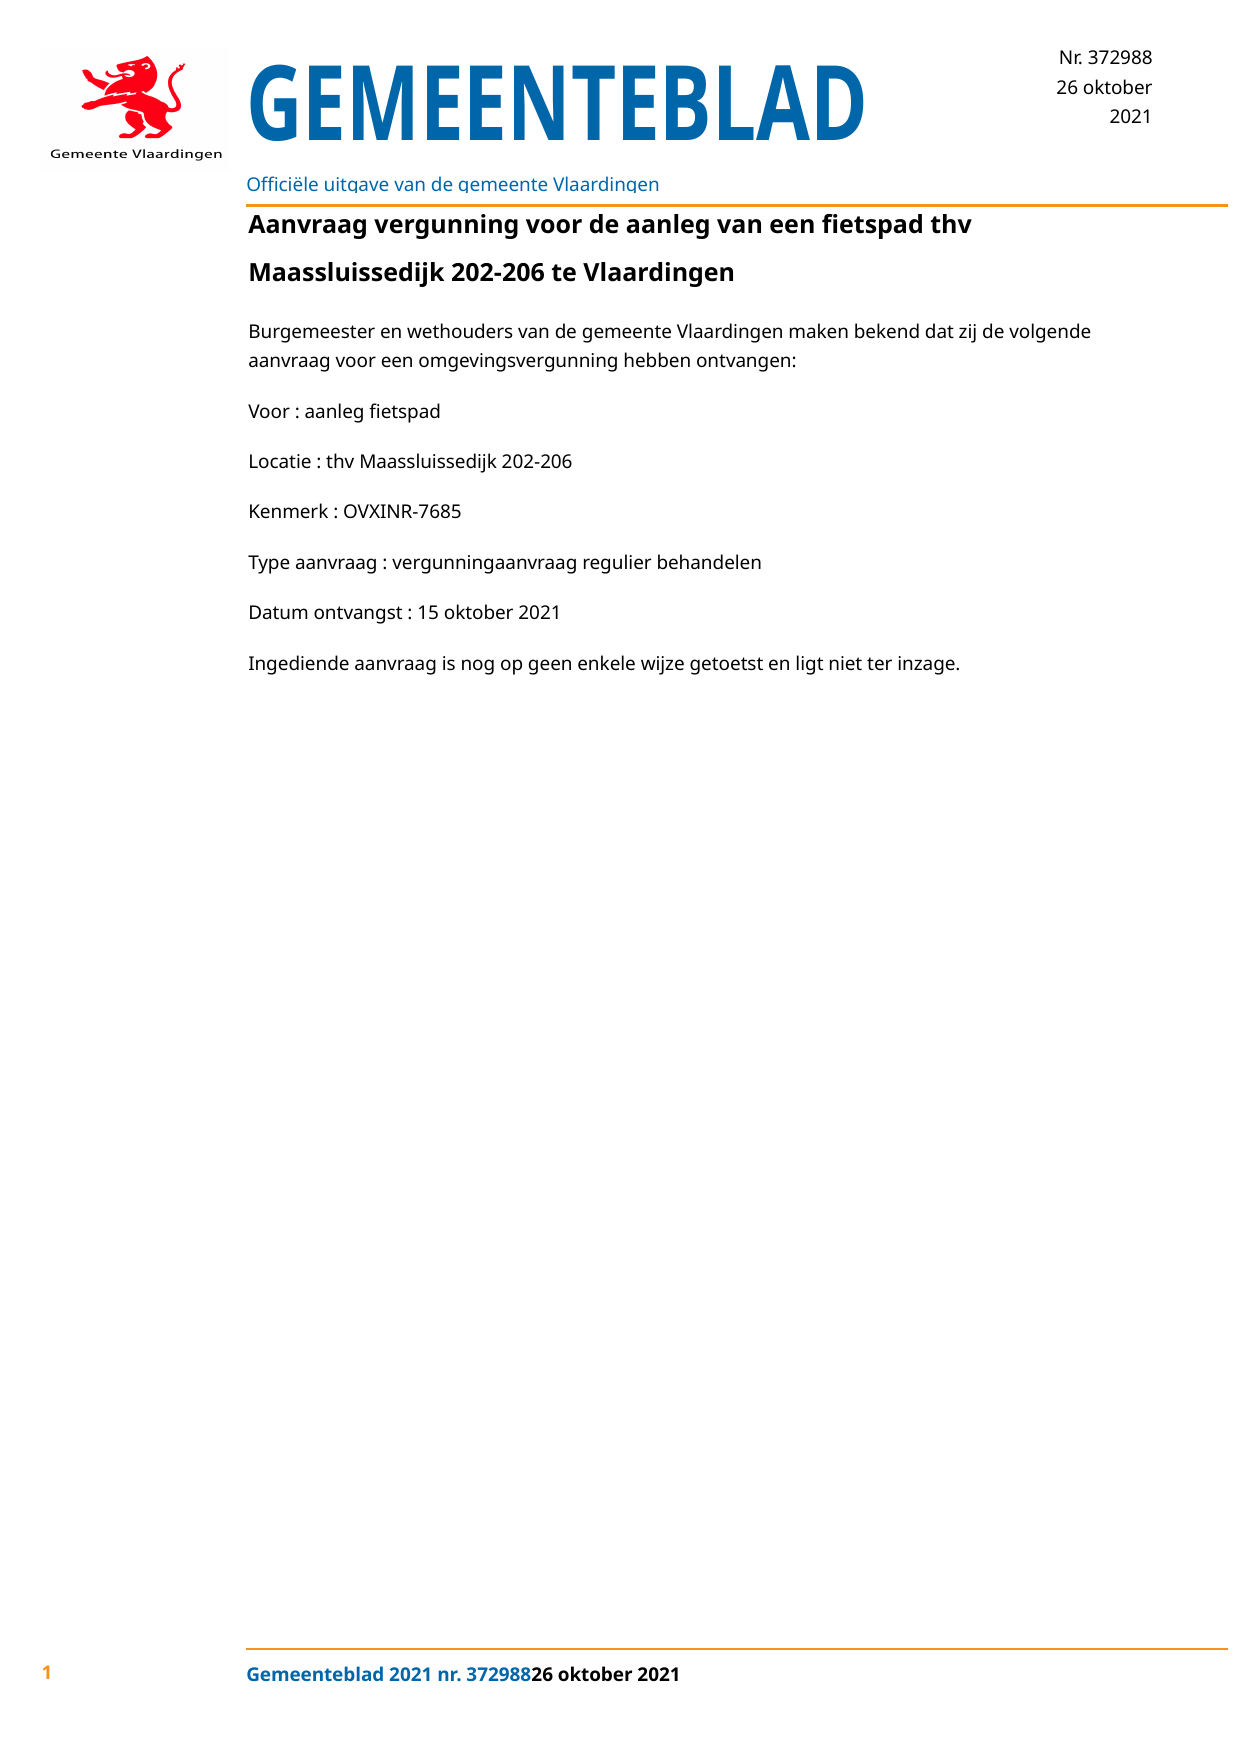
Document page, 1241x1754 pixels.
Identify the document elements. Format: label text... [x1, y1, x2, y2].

picture [41, 47, 231, 172]
text Locatie : thv Maassluissedijk 202-206 [248, 448, 1152, 474]
text Type aanvraag : vergunningaanvraag regulier behandelen [248, 549, 1152, 575]
text Burgemeester en wethouders van de gemeente Vlaardingen maken bekend dat zij de volgende aanvraag voor een omgevingsvergunning hebben ontvangen: [248, 318, 1152, 373]
text Ingediende aanvraag is nog op geen enkele wijze getoetst en ligt niet ter inzage. [248, 650, 1152, 676]
text Voor : aanleg fietspad [248, 398, 1152, 424]
text Aanvraag vergunning voor de aanleg van een fietspad thv Maassluissedijk 202-206 te Vlaardingen [248, 207, 1152, 288]
text Kenmerk : OVXINR-7685 [248, 499, 1152, 524]
text Datum ontvangst : 15 oktober 2021 [248, 599, 1152, 625]
